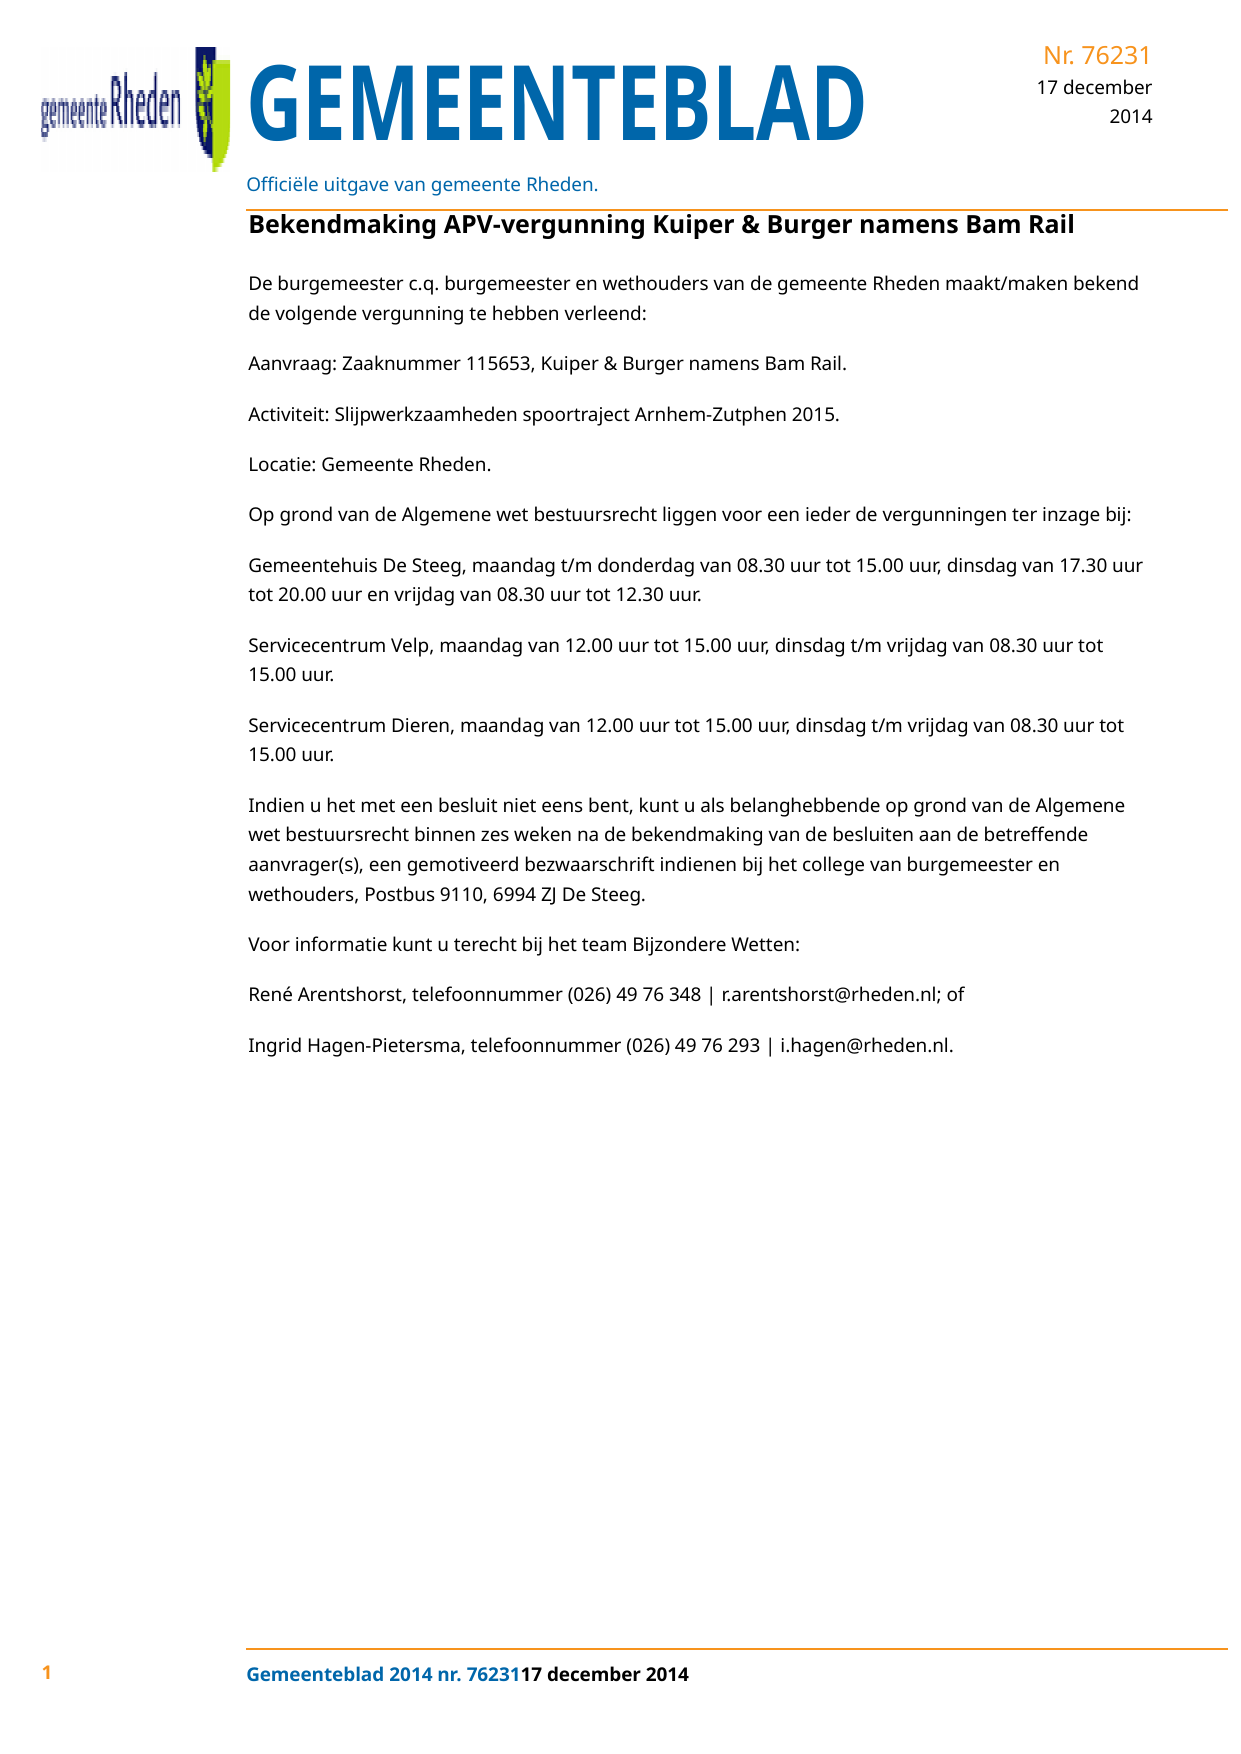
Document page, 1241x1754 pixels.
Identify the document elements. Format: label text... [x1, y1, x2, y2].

text Bekendmaking APV-vergunning Kuiper & Burger namens Bam Rail [248, 211, 1152, 241]
text René Arentshorst, telefoonnummer (026) 49 76 348 | r.arentshorst@rheden.nl; of [248, 982, 1152, 1007]
text Gemeentehuis De Steeg, maandag t/m donderdag van 08.30 uur tot 15.00 uur, dinsdag van 17.30 uur tot 20.00 uur en vrijdag van 08.30 uur tot 12.30 uur. [248, 552, 1152, 607]
text Ingrid Hagen-Pietersma, telefoonnummer (026) 49 76 293 | i.hagen@rheden.nl. [248, 1032, 1152, 1058]
text Servicecentrum Velp, maandag van 12.00 uur tot 15.00 uur, dinsdag t/m vrijdag van 08.30 uur tot 15.00 uur. [248, 632, 1152, 687]
text De burgemeester c.q. burgemeester en wethouders van de gemeente Rheden maakt/maken bekend de volgende vergunning te hebben verleend: [248, 270, 1152, 326]
text Activiteit: Slijpwerkzaamheden spoortraject Arnhem-Zutphen 2015. [248, 401, 1152, 426]
text Op grond van de Algemene wet bestuursrecht liggen voor een ieder de vergunningen ter inzage bij: [248, 502, 1152, 527]
text Voor informatie kunt u terecht bij het team Bijzondere Wetten: [248, 931, 1152, 957]
text Locatie: Gemeente Rheden. [248, 451, 1152, 477]
picture [41, 47, 231, 172]
text Indien u het met een besluit niet eens bent, kunt u als belanghebbende op grond van de Algemene wet bestuursrecht binnen zes weken na de bekendmaking van de besluiten aan de betreffende aanvrager(s), een gemotiveerd bezwaarschrift indienen bij het college van burgemeester en wethouders, Postbus 9110, 6994 ZJ De Steeg. [248, 792, 1152, 906]
text Aanvraag: Zaaknummer 115653, Kuiper & Burger namens Bam Rail. [248, 350, 1152, 376]
text Servicecentrum Dieren, maandag van 12.00 uur tot 15.00 uur, dinsdag t/m vrijdag van 08.30 uur tot 15.00 uur. [248, 712, 1152, 767]
